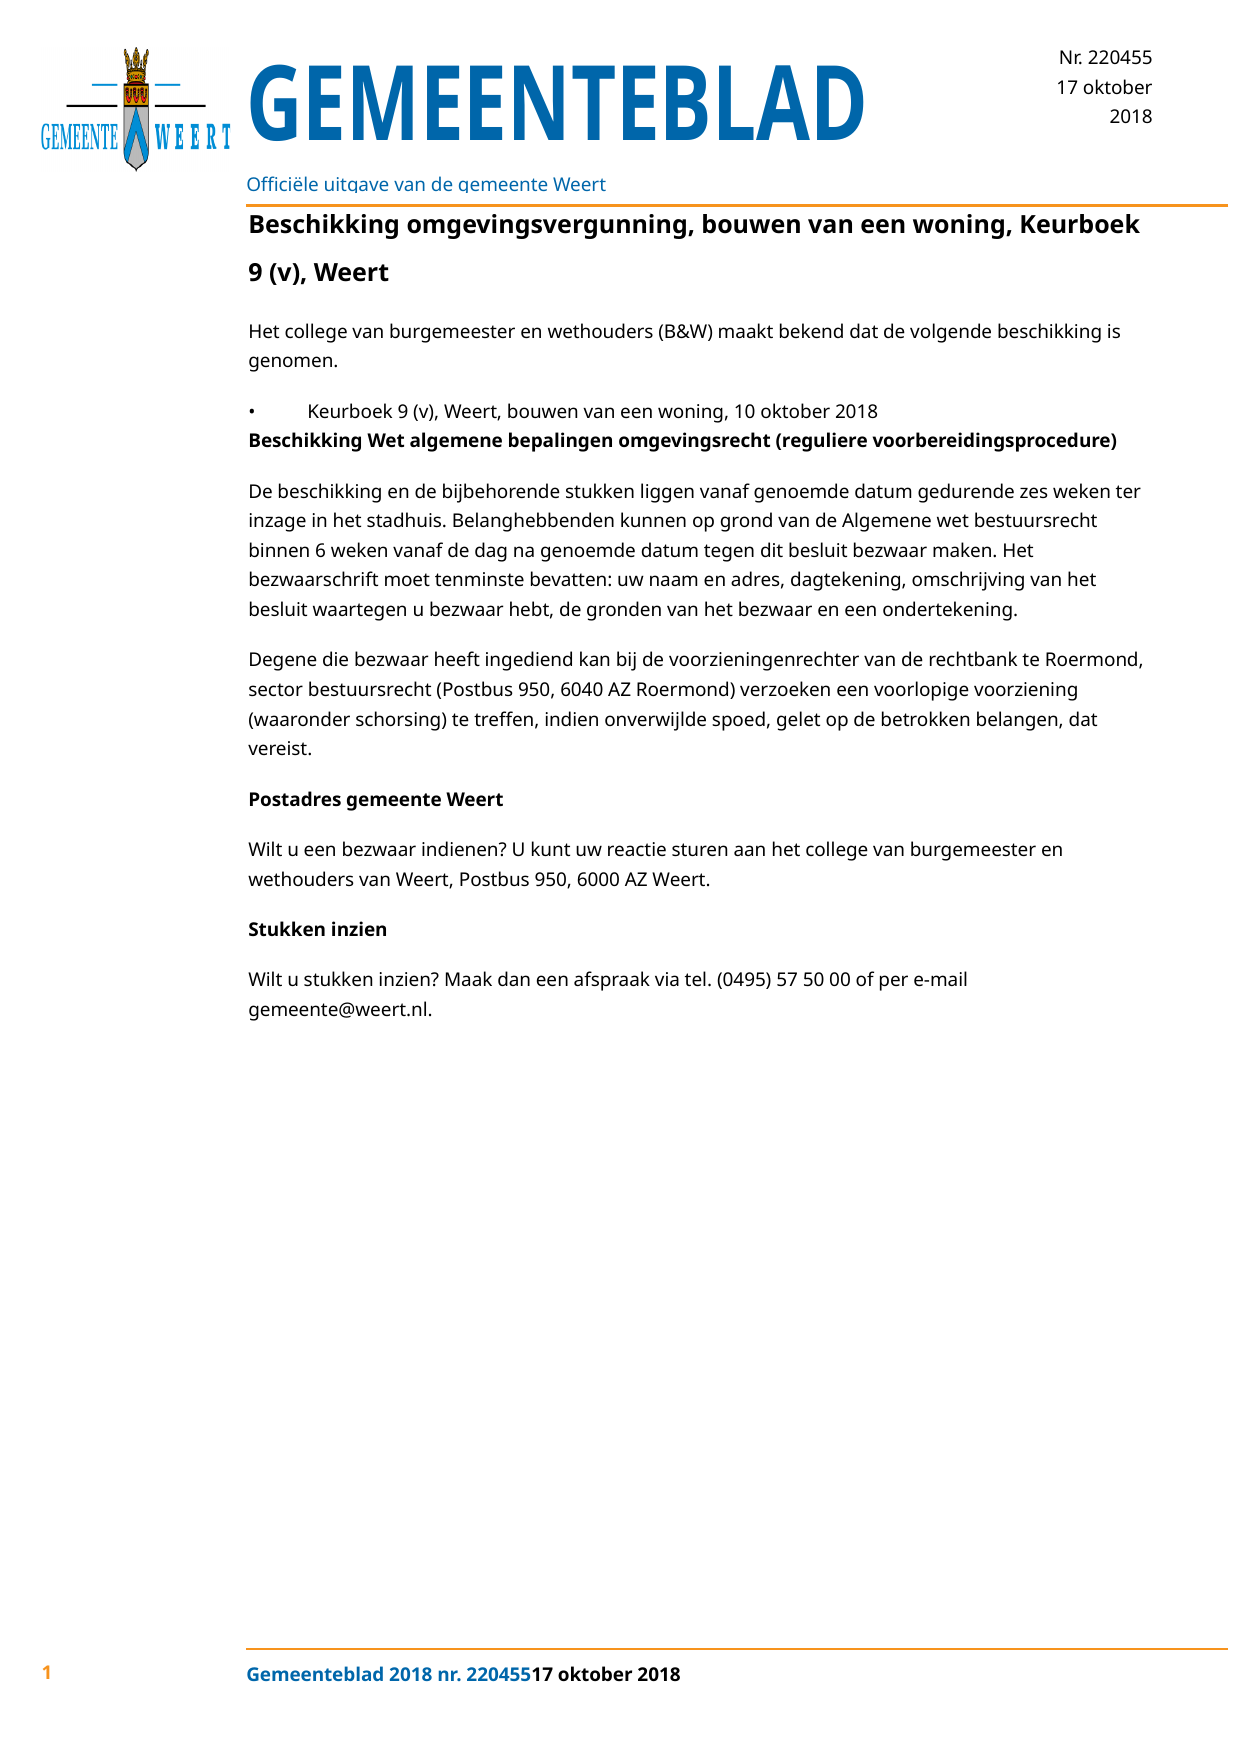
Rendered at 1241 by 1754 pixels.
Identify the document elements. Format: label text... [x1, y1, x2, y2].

picture [41, 47, 231, 172]
text De beschikking en de bijbehorende stukken liggen vanaf genoemde datum gedurende zes weken ter inzage in het stadhuis. Belanghebbenden kunnen op grond van de Algemene wet bestuursrecht binnen 6 weken vanaf de dag na genoemde datum tegen dit besluit bezwaar maken. Het bezwaarschrift moet tenminste bevatten: uw naam en adres, dagtekening, omschrijving van het besluit waartegen u bezwaar hebt, de gronden van het bezwaar en een ondertekening. [248, 478, 1152, 622]
list Keurboek 9 (v), Weert, bouwen van een woning, 10 oktober 2018 [248, 398, 1152, 424]
text Postadres gemeente Weert [248, 786, 1152, 812]
text Wilt u een bezwaar indienen? U kunt uw reactie sturen aan het college van burgemeester en wethouders van Weert, Postbus 950, 6000 AZ Weert. [248, 836, 1152, 892]
text Het college van burgemeester en wethouders (B&W) maakt bekend dat de volgende beschikking is genomen. [248, 318, 1152, 373]
text Beschikking omgevingsvergunning, bouwen van een woning, Keurboek 9 (v), Weert [248, 207, 1152, 288]
text Beschikking Wet algemene bepalingen omgevingsrecht (reguliere voorbereidingsprocedure) [248, 427, 1152, 453]
text Stukken inzien [248, 916, 1152, 942]
text Degene die bezwaar heeft ingediend kan bij de voorzieningenrechter van de rechtbank te Roermond, sector bestuursrecht (Postbus 950, 6040 AZ Roermond) verzoeken een voorlopige voorziening (waaronder schorsing) te treffen, indien onverwijlde spoed, gelet op de betrokken belangen, dat vereist. [248, 647, 1152, 761]
text Wilt u stukken inzien? Maak dan een afspraak via tel. (0495) 57 50 00 of per e-mail gemeente@weert.nl. [248, 967, 1152, 1022]
